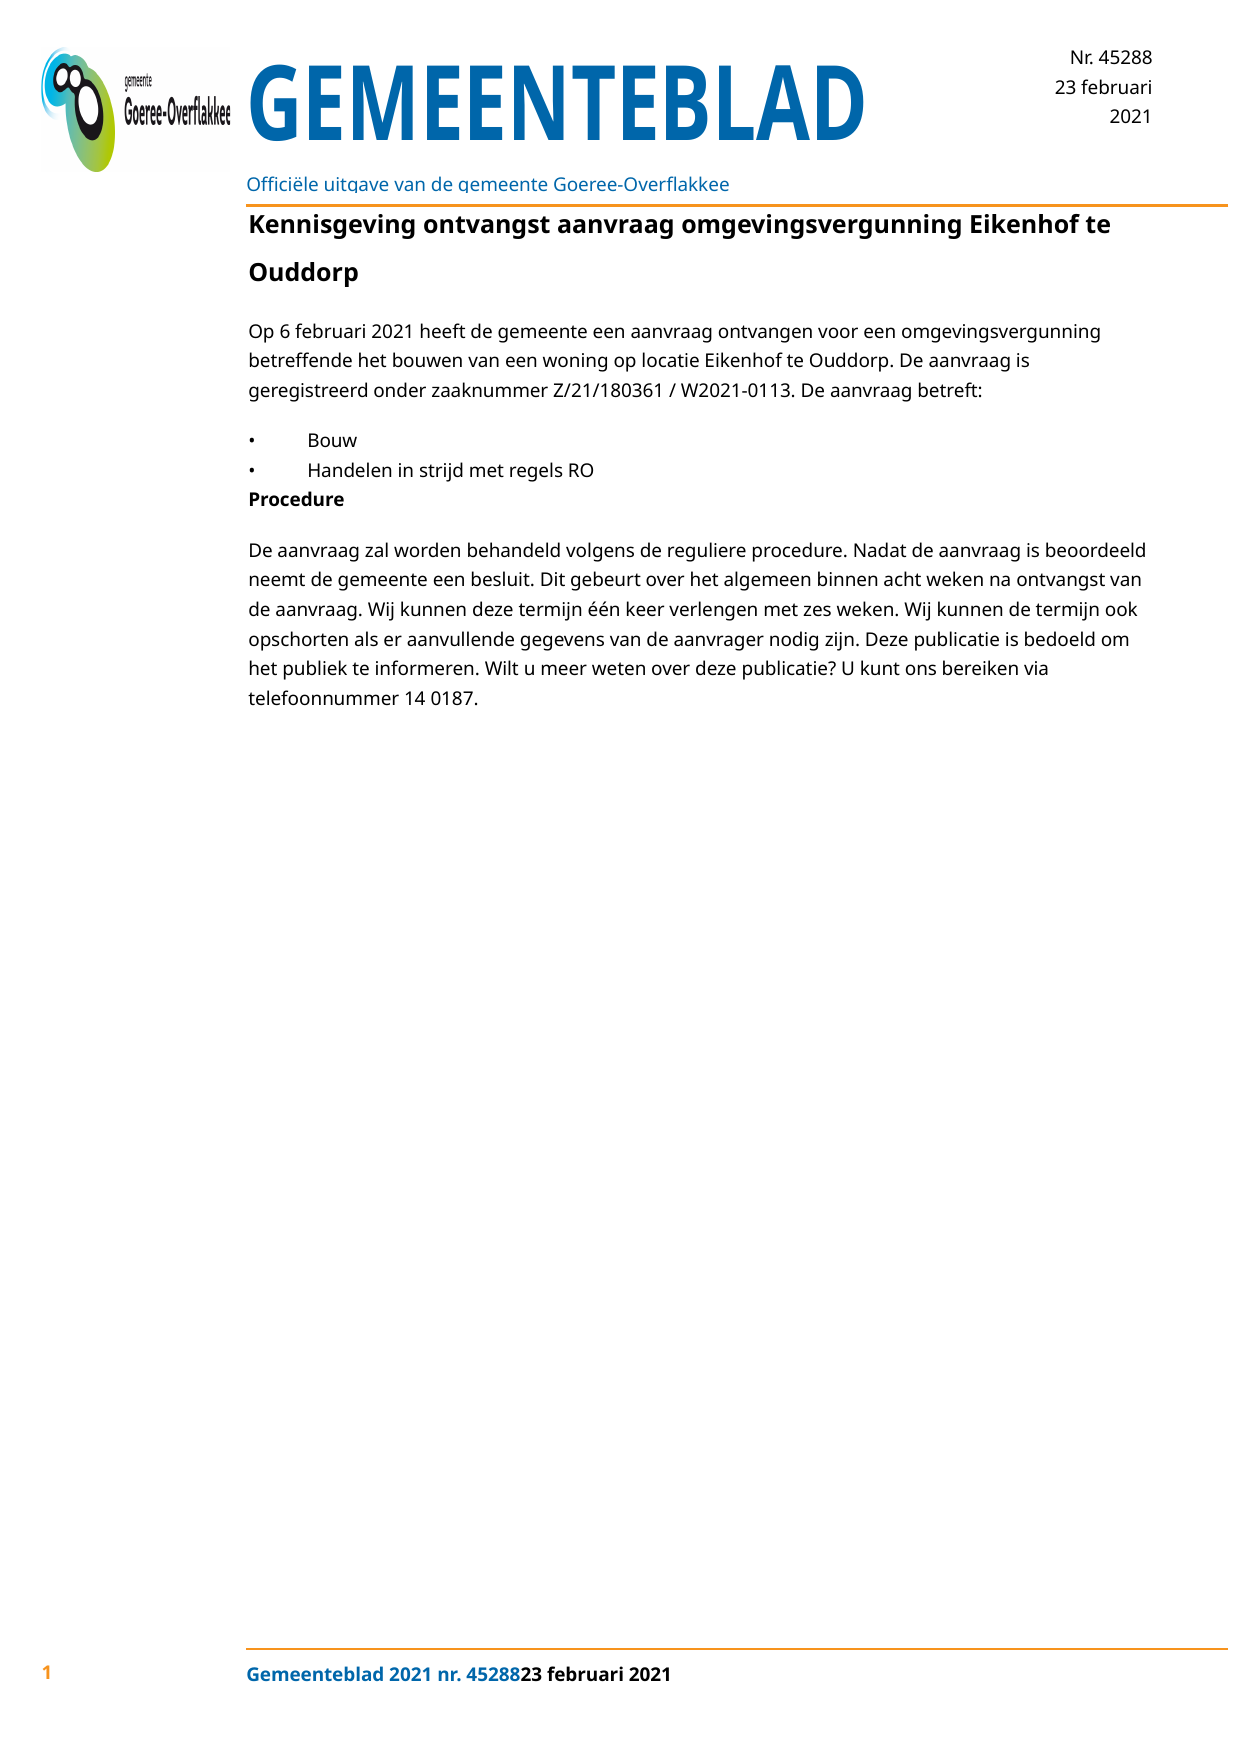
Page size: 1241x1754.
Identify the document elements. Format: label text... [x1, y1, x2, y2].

text De aanvraag zal worden behandeld volgens de reguliere procedure. Nadat de aanvraag is beoordeeld neemt de gemeente een besluit. Dit gebeurt over het algemeen binnen acht weken na ontvangst van de aanvraag. Wij kunnen deze termijn één keer verlengen met zes weken. Wij kunnen de termijn ook opschorten als er aanvullende gegevens van de aanvrager nodig zijn. Deze publicatie is bedoeld om het publiek te informeren. Wilt u meer weten over deze publicatie? U kunt ons bereiken via telefoonnummer 14 0187. [248, 537, 1152, 711]
text Kennisgeving ontvangst aanvraag omgevingsvergunning Eikenhof te Ouddorp [248, 207, 1152, 288]
list Bouw [248, 427, 1152, 453]
picture [41, 47, 231, 172]
list Handelen in strijd met regels RO [248, 457, 1152, 483]
text Op 6 februari 2021 heeft de gemeente een aanvraag ontvangen voor een omgevingsvergunning betreffende het bouwen van een woning op locatie Eikenhof te Ouddorp. De aanvraag is geregistreerd onder zaaknummer Z/21/180361 / W2021-0113. De aanvraag betreft: [248, 318, 1152, 403]
text Procedure [248, 487, 1152, 512]
